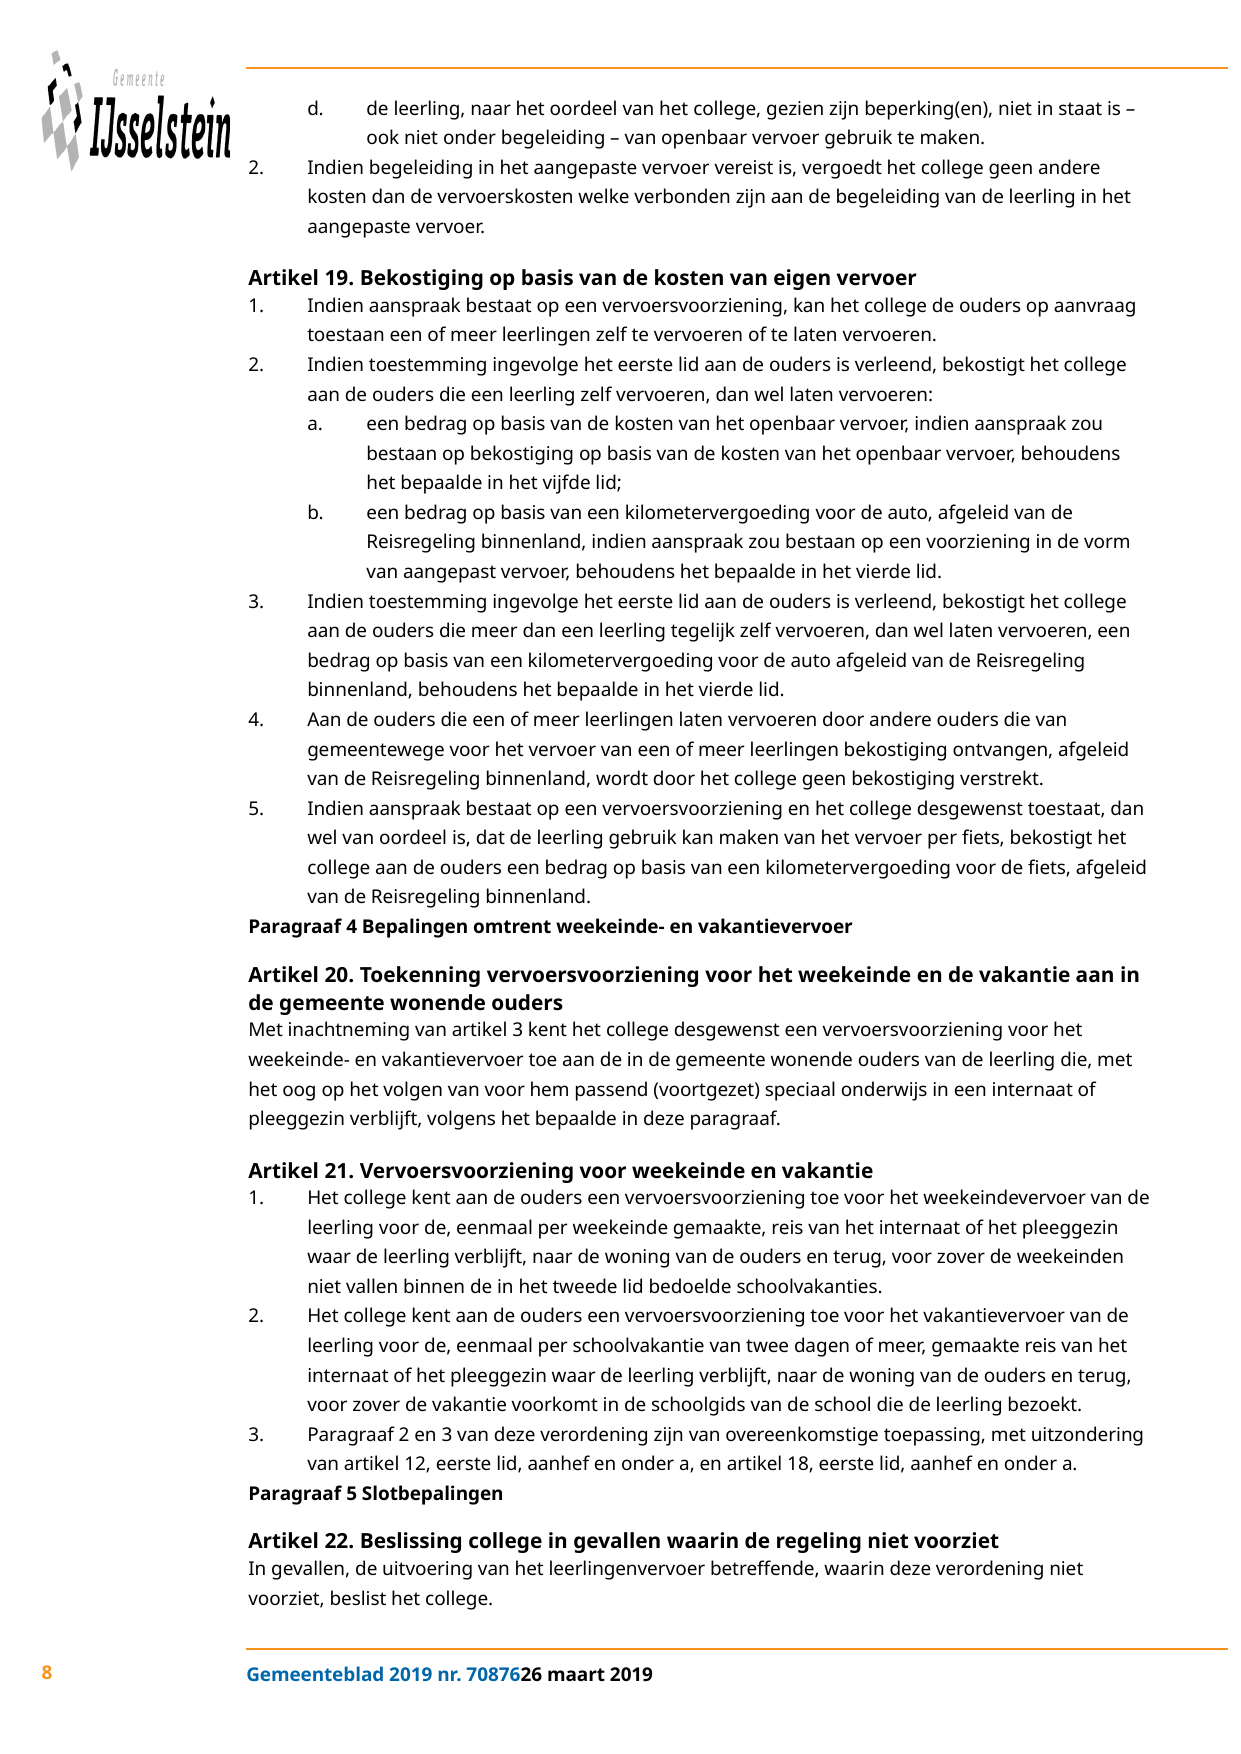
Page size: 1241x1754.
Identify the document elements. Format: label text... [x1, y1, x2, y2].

text Met inachtneming van artikel 3 kent het college desgewenst een vervoersvoorziening voor het weekeinde- en vakantievervoer toe aan de in de gemeente wonende ouders van de leerling die, met het oog op het volgen van voor hem passend (voortgezet) speciaal onderwijs in een internaat of pleeggezin verblijft, volgens het bepaalde in deze paragraaf. [248, 1017, 1152, 1131]
text Artikel 22. Beslissing college in gevallen waarin de regeling niet voorziet [248, 1527, 1152, 1555]
list Indien toestemming ingevolge het eerste lid aan de ouders is verleend, bekostigt het college aan de ouders die meer dan een leerling tegelijk zelf vervoeren, dan wel laten vervoeren, een bedrag op basis van een kilometervergoeding voor de auto afgeleid van de Reisregeling binnenland, behoudens het bepaalde in het vierde lid. [248, 588, 1152, 702]
list Indien toestemming ingevolge het eerste lid aan de ouders is verleend, bekostigt het college aan de ouders die een leerling zelf vervoeren, dan wel laten vervoeren: [248, 351, 1152, 406]
picture [41, 47, 231, 172]
list de leerling, naar het oordeel van het college, gezien zijn beperking(en), niet in staat is – ook niet onder begeleiding – van openbaar vervoer gebruik te maken. [307, 95, 1152, 150]
text Paragraaf 5 Slotbepalingen [248, 1480, 1152, 1506]
list Indien begeleiding in het aangepaste vervoer vereist is, vergoedt het college geen andere kosten dan de vervoerskosten welke verbonden zijn aan de begeleiding van de leerling in het aangepaste vervoer. [248, 154, 1152, 239]
list Indien aanspraak bestaat op een vervoersvoorziening, kan het college de ouders op aanvraag toestaan een of meer leerlingen zelf te vervoeren of te laten vervoeren. [248, 292, 1152, 347]
list een bedrag op basis van een kilometervergoeding voor de auto, afgeleid van de Reisregeling binnenland, indien aanspraak zou bestaan op een voorziening in de vorm van aangepast vervoer, behoudens het bepaalde in het vierde lid. [307, 499, 1152, 584]
text Paragraaf 4 Bepalingen omtrent weekeinde- en vakantievervoer [248, 913, 1152, 939]
list Indien aanspraak bestaat op een vervoersvoorziening en het college desgewenst toestaat, dan wel van oordeel is, dat de leerling gebruik kan maken van het vervoer per fiets, bekostigt het college aan de ouders een bedrag op basis van een kilometervergoeding voor de fiets, afgeleid van de Reisregeling binnenland. [248, 795, 1152, 909]
list een bedrag op basis van de kosten van het openbaar vervoer, indien aanspraak zou bestaan op bekostiging op basis van de kosten van het openbaar vervoer, behoudens het bepaalde in het vijfde lid; [307, 410, 1152, 495]
text Artikel 21. Vervoersvoorziening voor weekeinde en vakantie [248, 1156, 1152, 1184]
list Paragraaf 2 en 3 van deze verordening zijn van overeenkomstige toepassing, met uitzondering van artikel 12, eerste lid, aanhef en onder a, en artikel 18, eerste lid, aanhef en onder a. [248, 1421, 1152, 1476]
text Artikel 19. Bekostiging op basis van de kosten van eigen vervoer [248, 263, 1152, 292]
text In gevallen, de uitvoering van het leerlingenvervoer betreffende, waarin deze verordening niet voorziet, beslist het college. [248, 1555, 1152, 1610]
text Artikel 20. Toekenning vervoersvoorziening voor het weekeinde en de vakantie aan in de gemeente wonende ouders [248, 960, 1152, 1017]
list Het college kent aan de ouders een vervoersvoorziening toe voor het vakantievervoer van de leerling voor de, eenmaal per schoolvakantie van twee dagen of meer, gemaakte reis van het internaat of het pleeggezin waar de leerling verblijft, naar de woning van de ouders en terug, voor zover de vakantie voorkomt in de schoolgids van de school die de leerling bezoekt. [248, 1303, 1152, 1417]
list Aan de ouders die een of meer leerlingen laten vervoeren door andere ouders die van gemeentewege voor het vervoer van een of meer leerlingen bekostiging ontvangen, afgeleid van de Reisregeling binnenland, wordt door het college geen bekostiging verstrekt. [248, 706, 1152, 791]
list Het college kent aan de ouders een vervoersvoorziening toe voor het weekeindevervoer van de leerling voor de, eenmaal per weekeinde gemaakte, reis van het internaat of het pleeggezin waar de leerling verblijft, naar de woning van de ouders en terug, voor zover de weekeinden niet vallen binnen de in het tweede lid bedoelde schoolvakanties. [248, 1184, 1152, 1299]
